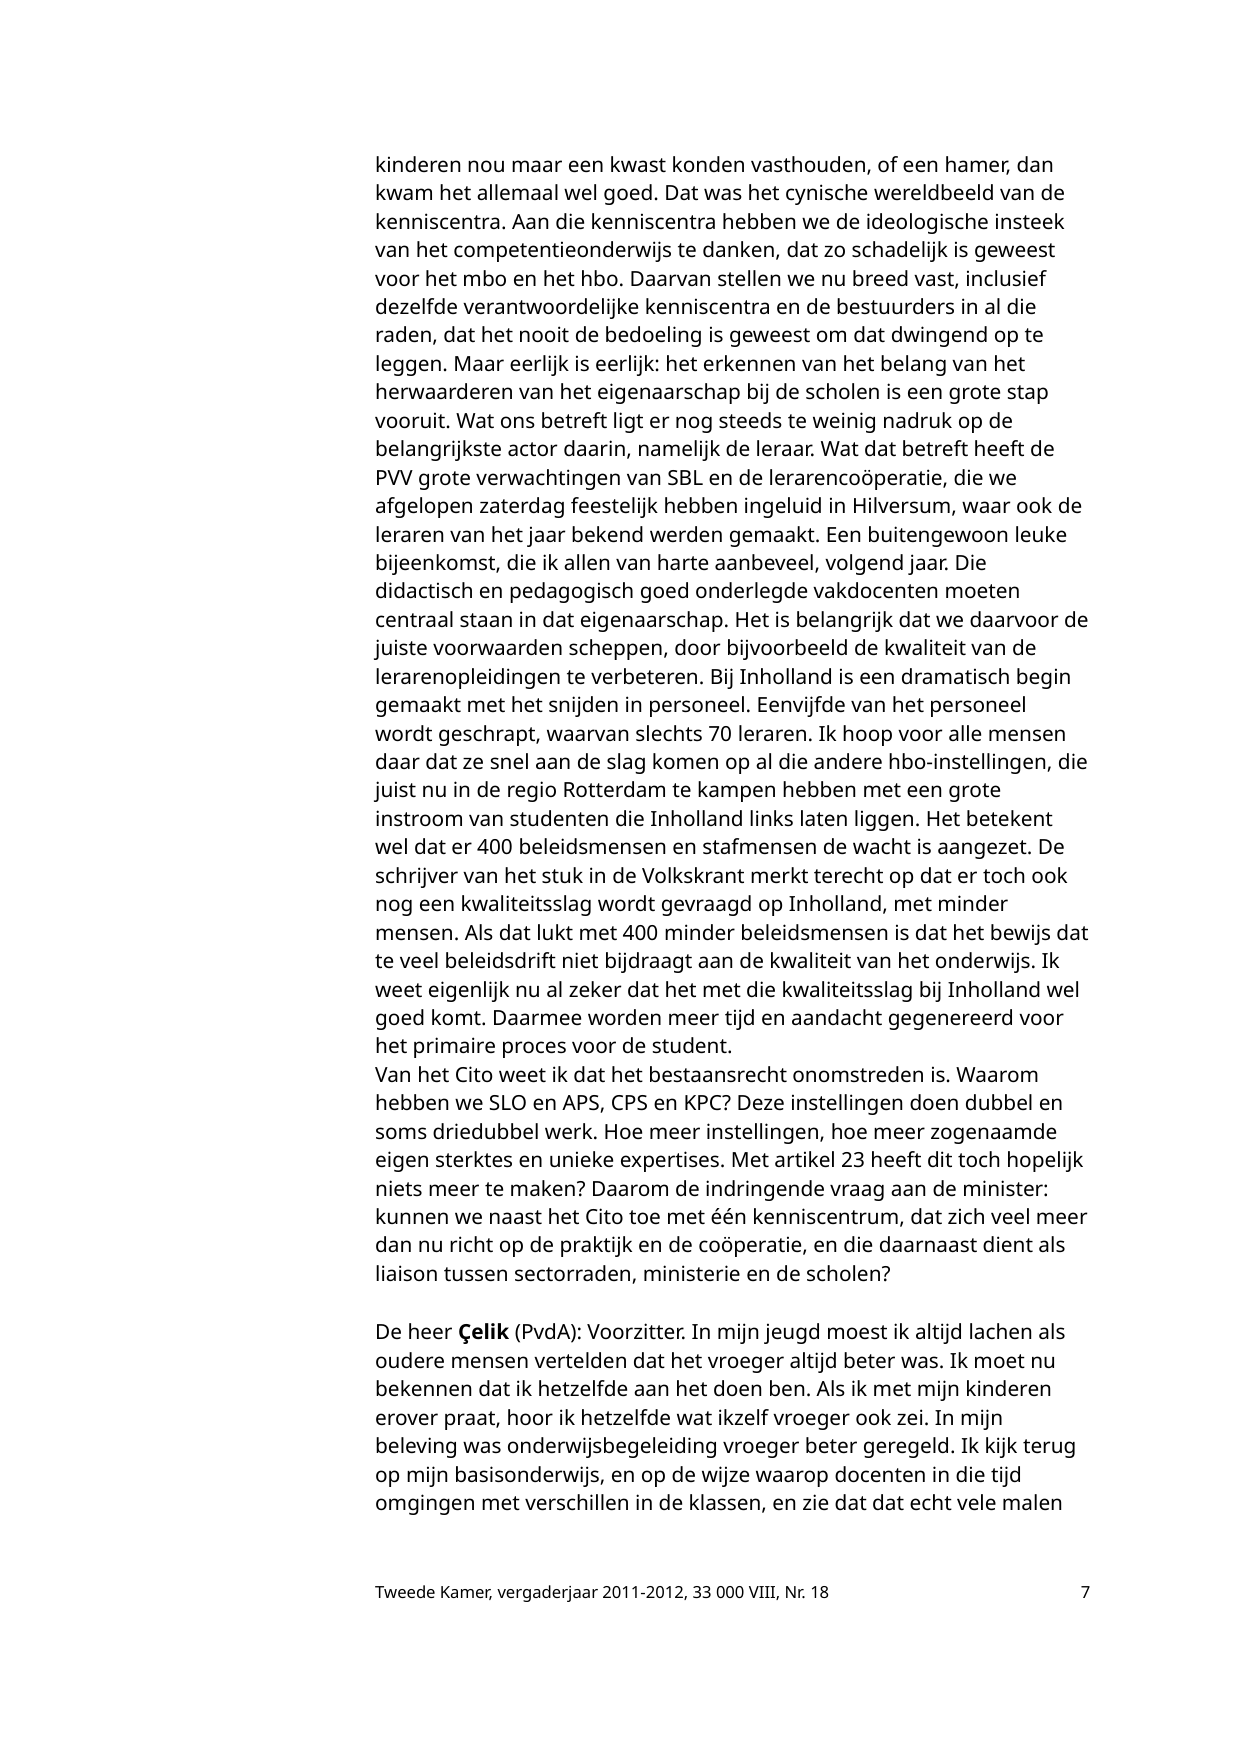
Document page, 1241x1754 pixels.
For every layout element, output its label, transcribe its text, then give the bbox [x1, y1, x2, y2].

text De heer Çelik (PvdA): Voorzitter. In mijn jeugd moest ik altijd lachen als oudere mensen vertelden dat het vroeger altijd beter was. Ik moet nu bekennen dat ik hetzelfde aan het doen ben. Als ik met mijn kinderen erover praat, hoor ik hetzelfde wat ikzelf vroeger ook zei. In mijn beleving was onderwijsbegeleiding vroeger beter geregeld. Ik kijk terug op mijn basisonderwijs, en op de wijze waarop docenten in die tijd omgingen met verschillen in de klassen, en zie dat dat echt vele malen [375, 1317, 1090, 1517]
text kinderen nou maar een kwast konden vasthouden, of een hamer, dan kwam het allemaal wel goed. Dat was het cynische wereldbeeld van de kenniscentra. Aan die kenniscentra hebben we de ideologische insteek van het competentieonderwijs te danken, dat zo schadelijk is geweest voor het mbo en het hbo. Daarvan stellen we nu breed vast, inclusief dezelfde verantwoordelijke kenniscentra en de bestuurders in al die raden, dat het nooit de bedoeling is geweest om dat dwingend op te leggen. Maar eerlijk is eerlijk: het erkennen van het belang van het herwaarderen van het eigenaarschap bij de scholen is een grote stap vooruit. Wat ons betreft ligt er nog steeds te weinig nadruk op de belangrijkste actor daarin, namelijk de leraar. Wat dat betreft heeft de PVV grote verwachtingen van SBL en de lerarencoöperatie, die we afgelopen zaterdag feestelijk hebben ingeluid in Hilversum, waar ook de leraren van het jaar bekend werden gemaakt. Een buitengewoon leuke bijeenkomst, die ik allen van harte aanbeveel, volgend jaar. Die didactisch en pedagogisch goed onderlegde vakdocenten moeten centraal staan in dat eigenaarschap. Het is belangrijk dat we daarvoor de juiste voorwaarden scheppen, door bijvoorbeeld de kwaliteit van de lerarenopleidingen te verbeteren. Bij Inholland is een dramatisch begin gemaakt met het snijden in personeel. Eenvijfde van het personeel wordt geschrapt, waarvan slechts 70 leraren. Ik hoop voor alle mensen daar dat ze snel aan de slag komen op al die andere hbo-instellingen, die juist nu in de regio Rotterdam te kampen hebben met een grote instroom van studenten die Inholland links laten liggen. Het betekent wel dat er 400 beleidsmensen en stafmensen de wacht is aangezet. De schrijver van het stuk in de Volkskrant merkt terecht op dat er toch ook nog een kwaliteitsslag wordt gevraagd op Inholland, met minder mensen. Als dat lukt met 400 minder beleidsmensen is dat het bewijs dat te veel beleidsdrift niet bijdraagt aan de kwaliteit van het onderwijs. Ik weet eigenlijk nu al zeker dat het met die kwaliteitsslag bij Inholland wel goed komt. Daarmee worden meer tijd en aandacht gegenereerd voor het primaire proces voor de student. [375, 150, 1090, 1060]
text Van het Cito weet ik dat het bestaansrecht onomstreden is. Waarom hebben we SLO en APS, CPS en KPC? Deze instellingen doen dubbel en soms driedubbel werk. Hoe meer instellingen, hoe meer zogenaamde eigen sterktes en unieke expertises. Met artikel 23 heeft dit toch hopelijk niets meer te maken? Daarom de indringende vraag aan de minister: kunnen we naast het Cito toe met één kenniscentrum, dat zich veel meer dan nu richt op de praktijk en de coöperatie, en die daarnaast dient als liaison tussen sectorraden, ministerie en de scholen? [375, 1060, 1090, 1287]
